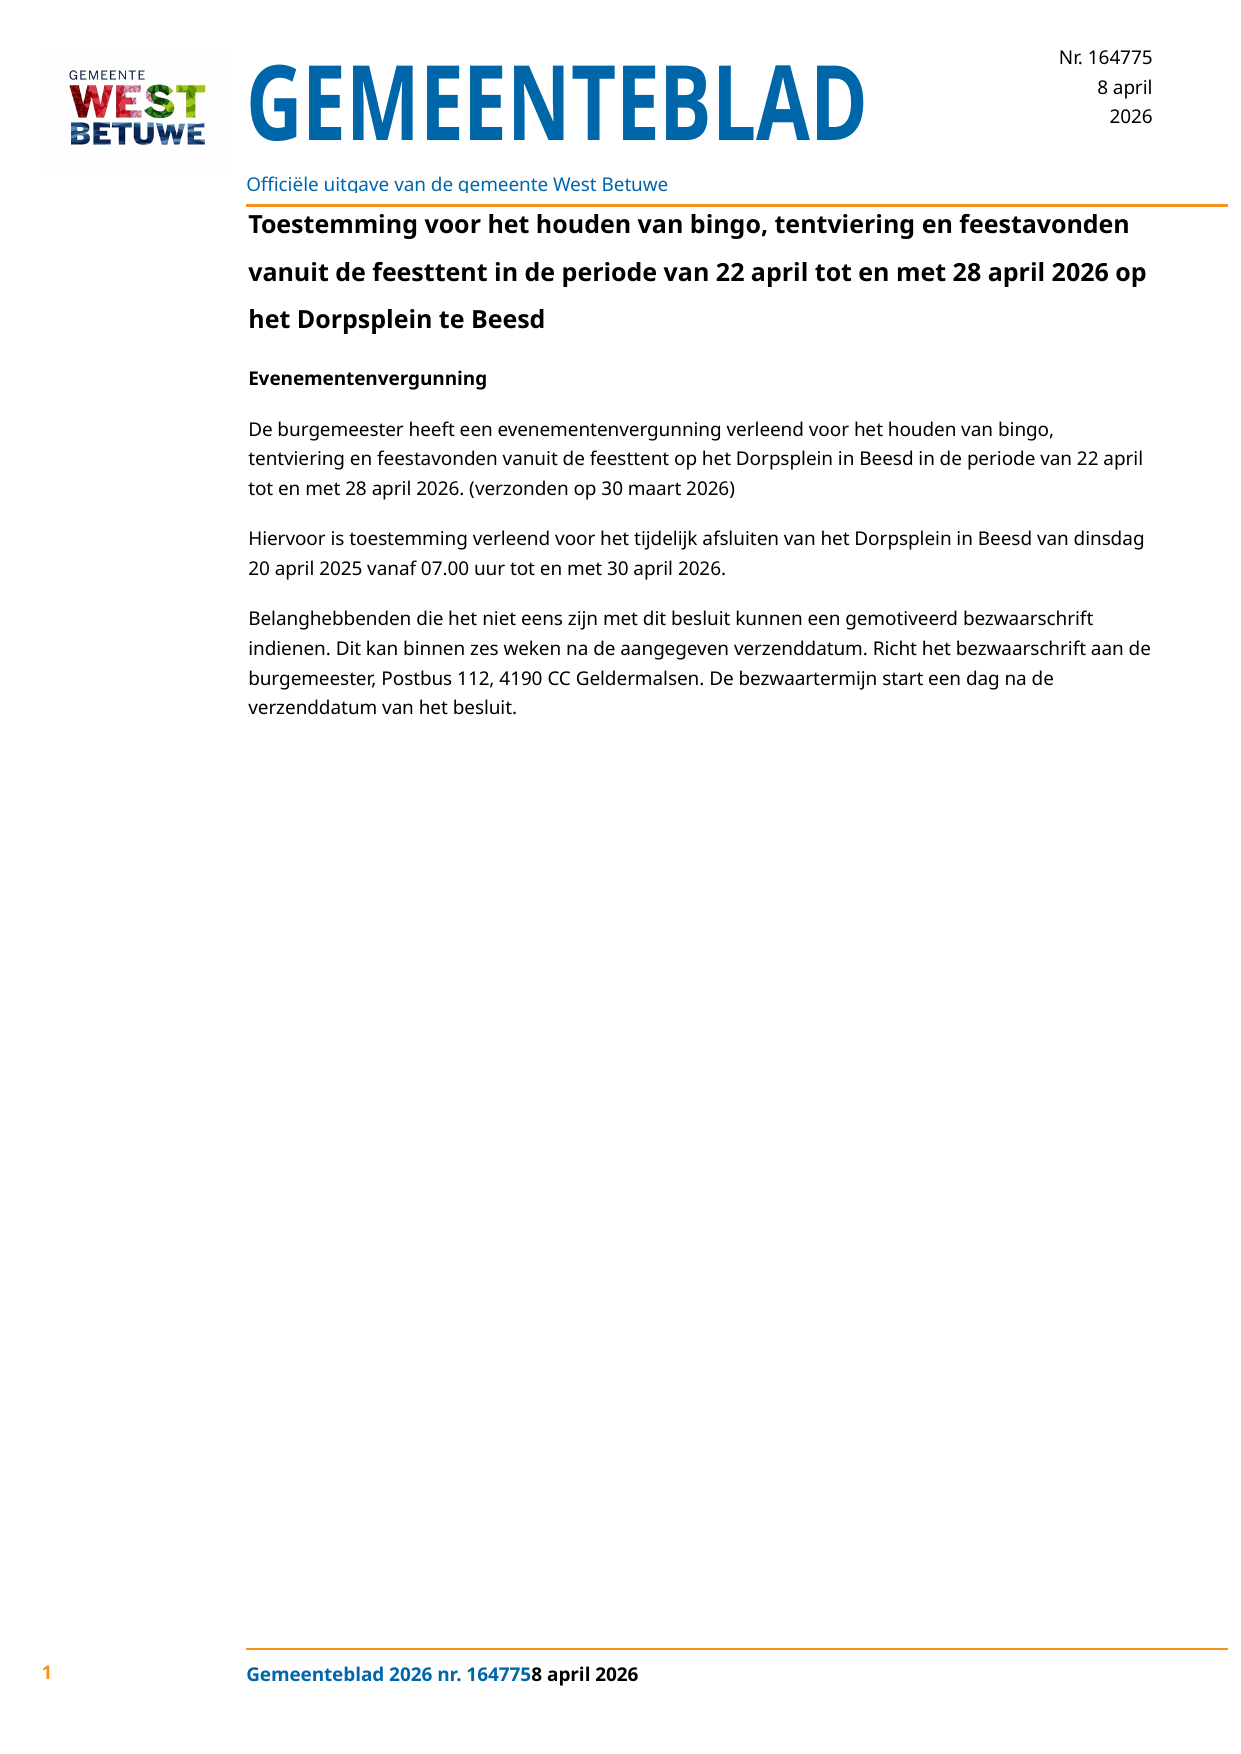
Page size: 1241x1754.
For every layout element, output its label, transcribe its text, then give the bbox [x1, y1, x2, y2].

text Hiervoor is toestemming verleend voor het tijdelijk afsluiten van het Dorpsplein in Beesd van dinsdag 20 april 2025 vanaf 07.00 uur tot en met 30 april 2026. [248, 526, 1152, 581]
picture [41, 47, 231, 172]
text Belanghebbenden die het niet eens zijn met dit besluit kunnen een gemotiveerd bezwaarschrift indienen. Dit kan binnen zes weken na de aangegeven verzenddatum. Richt het bezwaarschrift aan de burgemeester, Postbus 112, 4190 CC Geldermalsen. De bezwaartermijn start een dag na de verzenddatum van het besluit. [248, 606, 1152, 720]
text Evenementenvergunning [248, 366, 1152, 391]
text De burgemeester heeft een evenementenvergunning verleend voor het houden van bingo, tentviering en feestavonden vanuit de feesttent op het Dorpsplein in Beesd in de periode van 22 april tot en met 28 april 2026. (verzonden op 30 maart 2026) [248, 416, 1152, 501]
text Toestemming voor het houden van bingo, tentviering en feestavonden vanuit de feesttent in de periode van 22 april tot en met 28 april 2026 op het Dorpsplein te Beesd [248, 207, 1152, 336]
